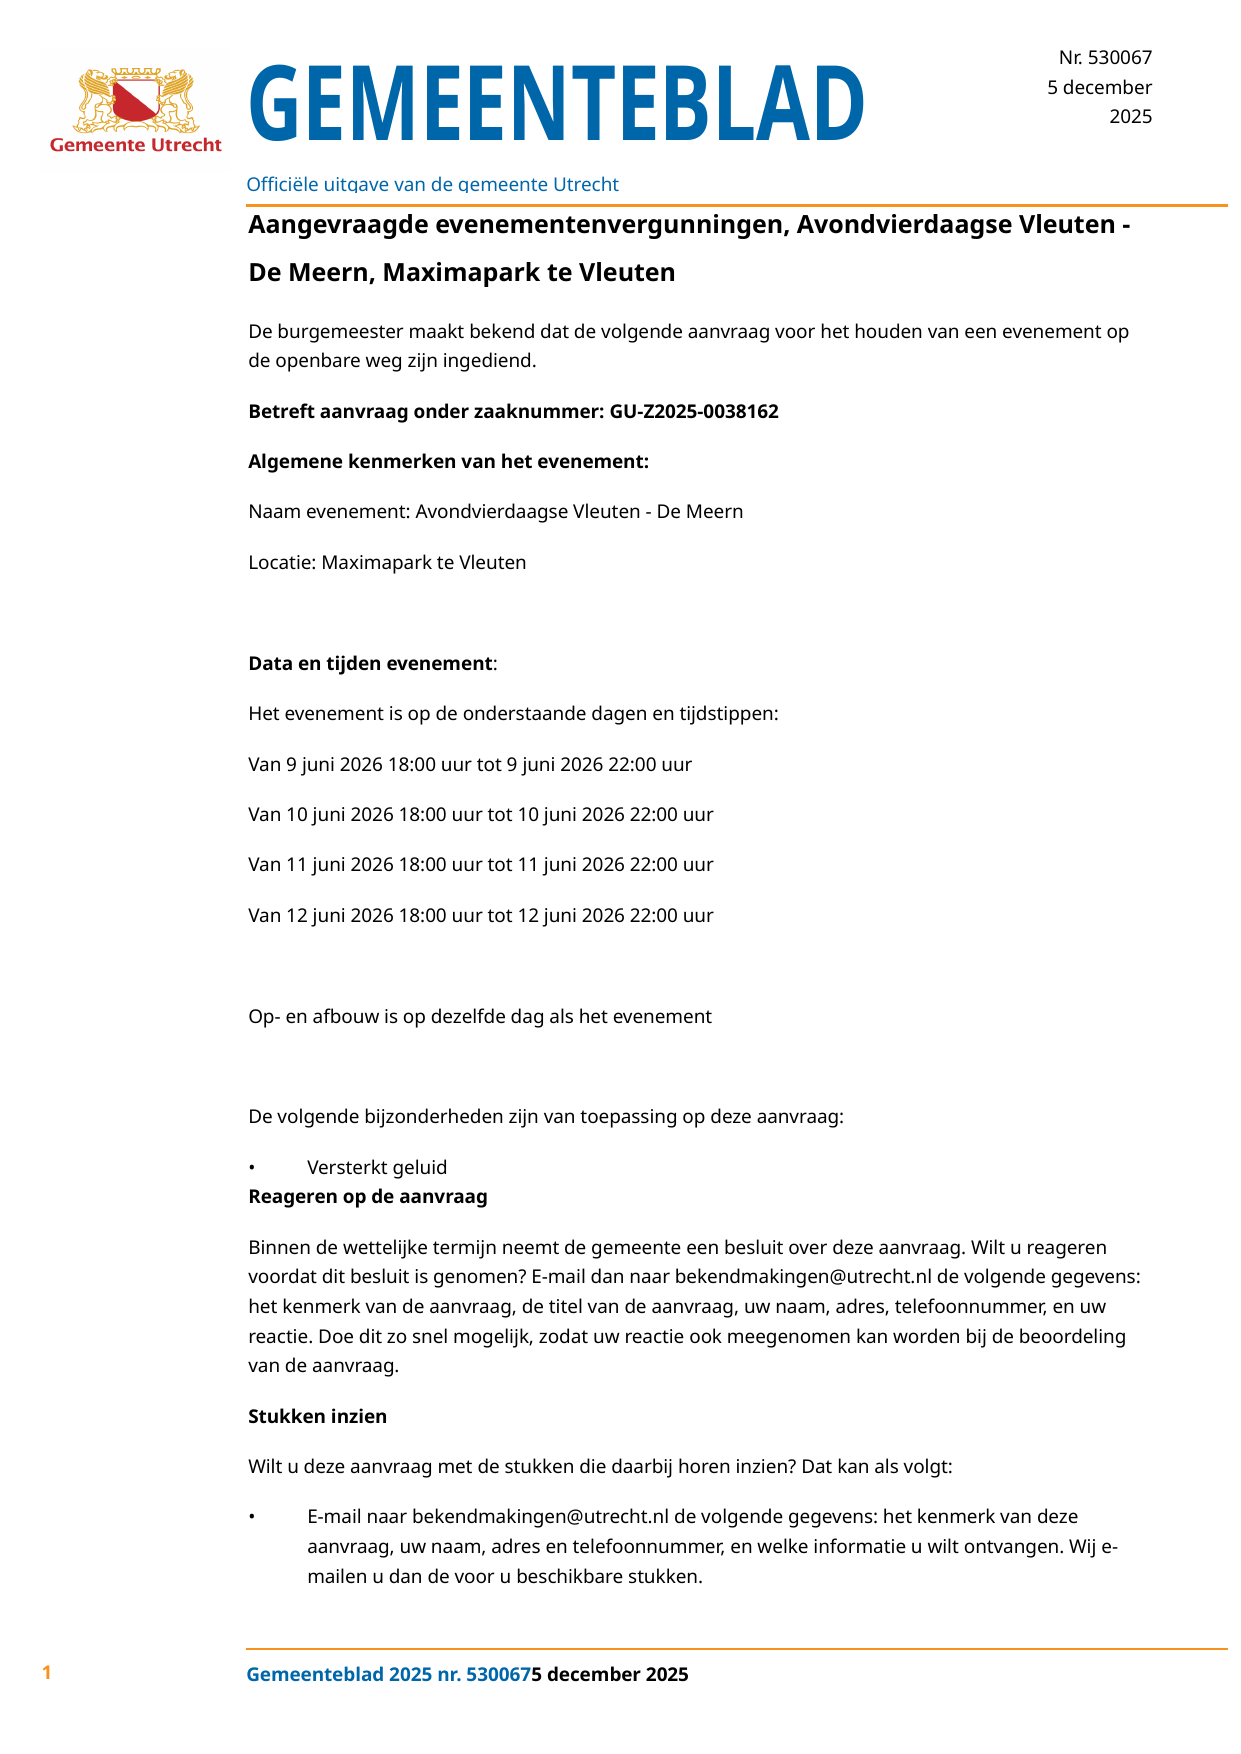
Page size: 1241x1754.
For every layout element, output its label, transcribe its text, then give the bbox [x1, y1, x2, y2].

text Algemene kenmerken van het evenement: [248, 448, 1152, 474]
text Wilt u deze aanvraag met de stukken die daarbij horen inzien? Dat kan als volgt: [248, 1453, 1152, 1479]
list Versterkt geluid [248, 1154, 1152, 1180]
list E-mail naar bekendmakingen@utrecht.nl de volgende gegevens: het kenmerk van deze aanvraag, uw naam, adres en telefoonnummer, en welke informatie u wilt ontvangen. Wij e-mailen u dan de voor u beschikbare stukken. [248, 1504, 1152, 1589]
text Van 10 juni 2026 18:00 uur tot 10 juni 2026 22:00 uur [248, 801, 1152, 827]
text De volgende bijzonderheden zijn van toepassing op deze aanvraag: [248, 1104, 1152, 1129]
text Reageren op de aanvraag [248, 1184, 1152, 1209]
text Data en tijden evenement: [248, 650, 1152, 676]
text Van 12 juni 2026 18:00 uur tot 12 juni 2026 22:00 uur [248, 902, 1152, 928]
text Van 11 juni 2026 18:00 uur tot 11 juni 2026 22:00 uur [248, 852, 1152, 877]
text Het evenement is op de onderstaande dagen en tijdstippen: [248, 700, 1152, 726]
text Locatie: Maximapark te Vleuten [248, 549, 1152, 575]
text Stukken inzien [248, 1403, 1152, 1429]
text De burgemeester maakt bekend dat de volgende aanvraag voor het houden van een evenement op de openbare weg zijn ingediend. [248, 318, 1152, 373]
text Binnen de wettelijke termijn neemt de gemeente een besluit over deze aanvraag. Wilt u reageren voordat dit besluit is genomen? E-mail dan naar bekendmakingen@utrecht.nl de volgende gegevens: het kenmerk van de aanvraag, de titel van de aanvraag, uw naam, adres, telefoonnummer, en uw reactie. Doe dit zo snel mogelijk, zodat uw reactie ook meegenomen kan worden bij de beoordeling van de aanvraag. [248, 1234, 1152, 1378]
text Naam evenement: Avondvierdaagse Vleuten - De Meern [248, 499, 1152, 524]
text Van 9 juni 2026 18:00 uur tot 9 juni 2026 22:00 uur [248, 751, 1152, 777]
text Aangevraagde evenementenvergunningen, Avondvierdaagse Vleuten - De Meern, Maximapark te Vleuten [248, 207, 1152, 288]
picture [41, 47, 231, 172]
text Op- en afbouw is op dezelfde dag als het evenement [248, 1003, 1152, 1029]
text Betreft aanvraag onder zaaknummer: GU-Z2025-0038162 [248, 398, 1152, 424]
